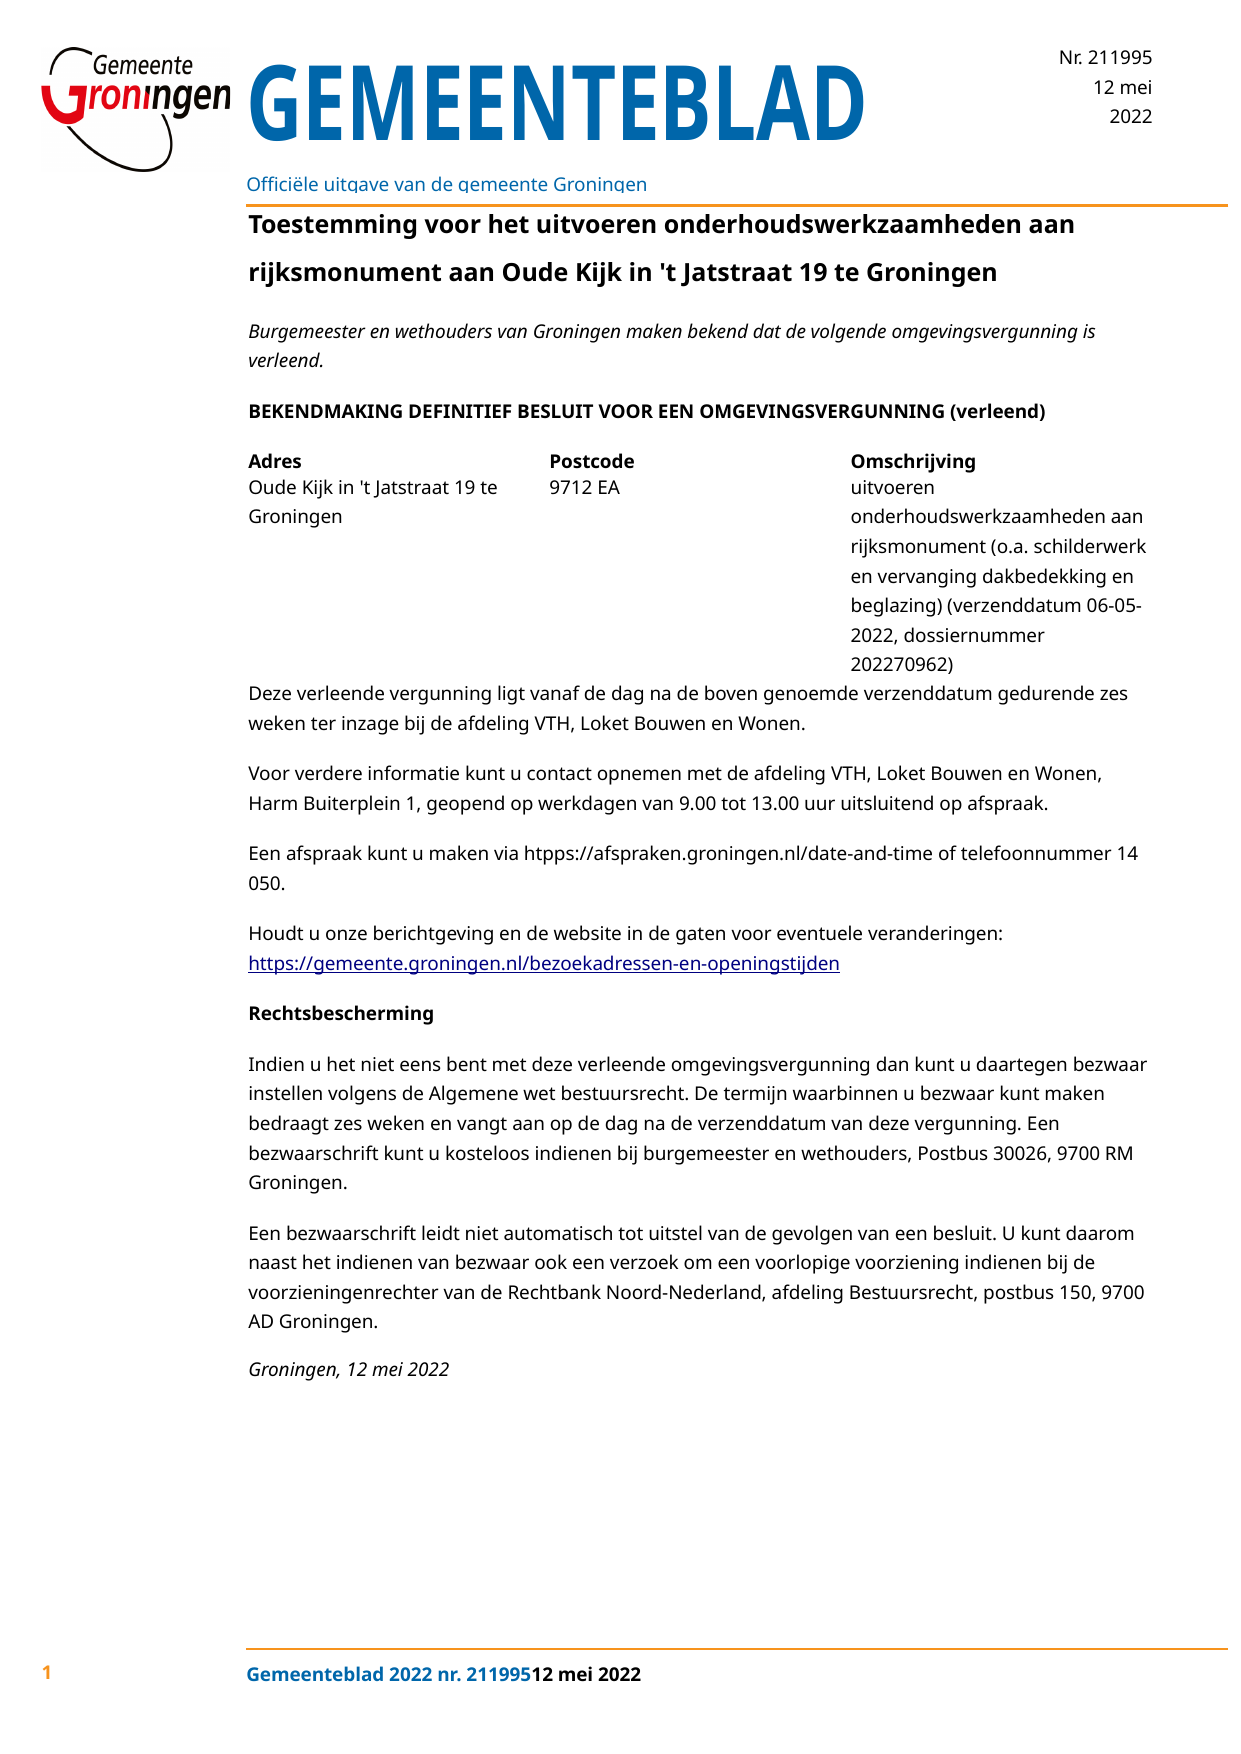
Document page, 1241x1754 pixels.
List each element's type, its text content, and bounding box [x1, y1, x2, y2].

table_header Omschrijving [850, 449, 1152, 474]
text Deze verleende vergunning ligt vanaf de dag na de boven genoemde verzenddatum gedurende zes weken ter inzage bij de afdeling VTH, Loket Bouwen en Wonen. [248, 681, 1152, 736]
text Voor verdere informatie kunt u contact opnemen met de afdeling VTH, Loket Bouwen en Wonen, Harm Buiterplein 1, geopend op werkdagen van 9.00 tot 13.00 uur uitsluitend op afspraak. [248, 761, 1152, 816]
text Een afspraak kunt u maken via htpps://afspraken.groningen.nl/date-and-time of telefoonnummer 14 050. [248, 841, 1152, 896]
text Toestemming voor het uitvoeren onderhoudswerkzaamheden aan rijksmonument aan Oude Kijk in 't Jatstraat 19 te Groningen [248, 207, 1152, 288]
picture [41, 47, 231, 172]
table_cell uitvoeren onderhoudswerkzaamheden aan rijksmonument (o.a. schilderwerk en vervanging dakbedekking en beglazing) (verzenddatum 06-05-2022, dossiernummer 202270962) [850, 474, 1152, 677]
text Indien u het niet eens bent met deze verleende omgevingsvergunning dan kunt u daartegen bezwaar instellen volgens de Algemene wet bestuursrecht. De termijn waarbinnen u bezwaar kunt maken bedraagt zes weken en vangt aan op de dag na de verzenddatum van deze vergunning. Een bezwaarschrift kunt u kosteloos indienen bij burgemeester en wethouders, Postbus 30026, 9700 RM Groningen. [248, 1051, 1152, 1195]
text Een bezwaarschrift leidt niet automatisch tot uitstel van de gevolgen van een besluit. U kunt daarom naast het indienen van bezwaar ook een verzoek om een voorlopige voorziening indienen bij de voorzieningenrechter van de Rechtbank Noord-Nederland, afdeling Bestuursrecht, postbus 150, 9700 AD Groningen. [248, 1220, 1152, 1334]
text Burgemeester en wethouders van Groningen maken bekend dat de volgende omgevingsvergunning is verleend. [248, 318, 1152, 373]
text BEKENDMAKING DEFINITIEF BESLUIT VOOR EEN OMGEVINGSVERGUNNING (verleend) [248, 398, 1152, 424]
text Rechtsbescherming [248, 1001, 1152, 1026]
table_header Adres [248, 449, 549, 474]
table_cell Oude Kijk in 't Jatstraat 19 te Groningen [248, 474, 549, 677]
text Groningen, 12 mei 2022 [248, 1356, 1152, 1382]
text Houdt u onze berichtgeving en de website in de gaten voor eventuele veranderingen: https://gemeente.groningen.nl/bezoekadressen-en-openingstijden [248, 921, 1152, 976]
table_header Postcode [549, 449, 850, 474]
table_cell 9712 EA [549, 474, 850, 677]
